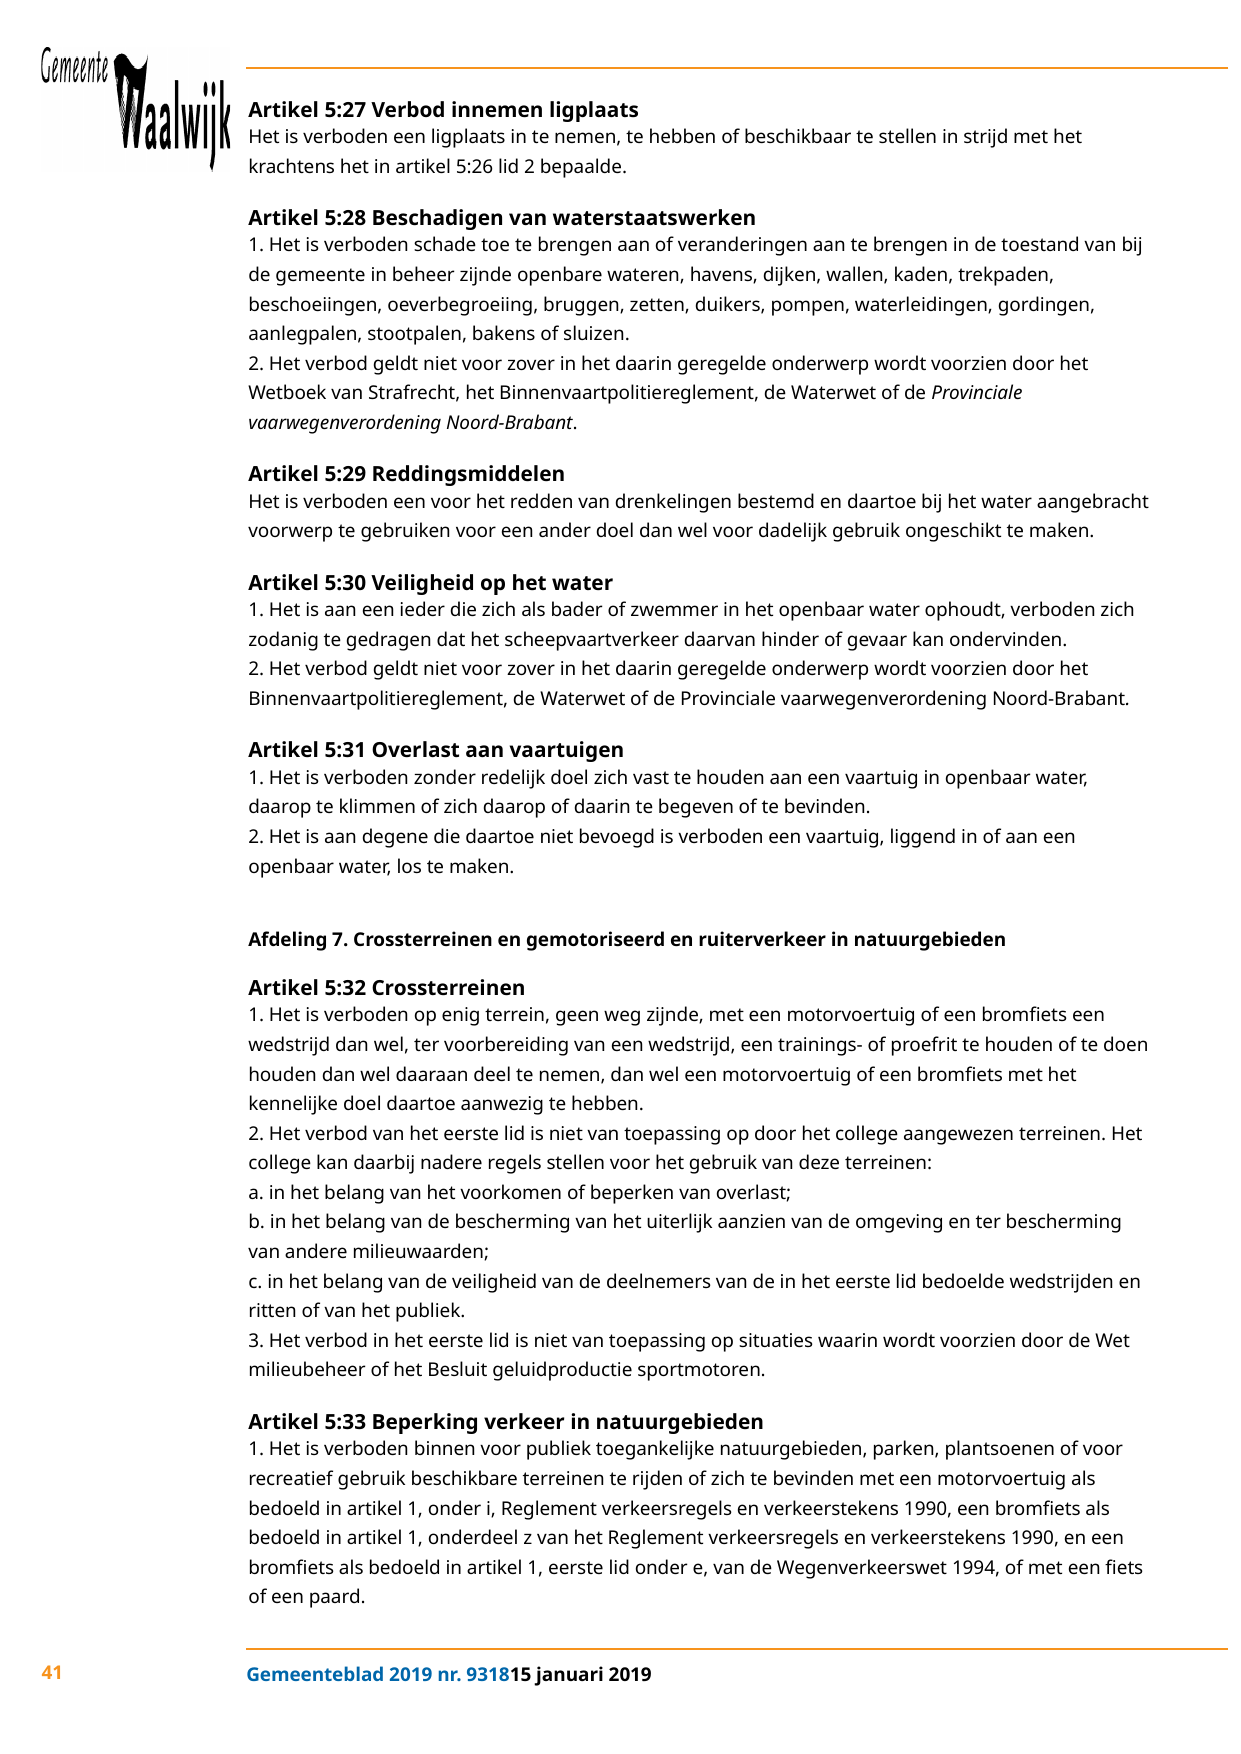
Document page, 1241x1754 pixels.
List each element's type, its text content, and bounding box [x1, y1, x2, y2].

text 2. Het is aan degene die daartoe niet bevoegd is verboden een vaartuig, liggend in of aan een openbaar water, los te maken. [248, 823, 1152, 878]
text c. in het belang van de veiligheid van de deelnemers van de in het eerste lid bedoelde wedstrijden en ritten of van het publiek. [248, 1268, 1152, 1323]
text Het is verboden een ligplaats in te nemen, te hebben of beschikbaar te stellen in strijd met het krachtens het in artikel 5:26 lid 2 bepaalde. [248, 123, 1152, 178]
text 2. Het verbod van het eerste lid is niet van toepassing op door het college aangewezen terreinen. Het college kan daarbij nadere regels stellen voor het gebruik van deze terreinen: [248, 1120, 1152, 1175]
text a. in het belang van het voorkomen of beperken van overlast; [248, 1179, 1152, 1205]
text 2. Het verbod geldt niet voor zover in het daarin geregelde onderwerp wordt voorzien door het Binnenvaartpolitiereglement, de Waterwet of de Provinciale vaarwegenverordening Noord-Brabant. [248, 656, 1152, 711]
text 1. Het is verboden op enig terrein, geen weg zijnde, met een motorvoertuig of een bromfiets een wedstrijd dan wel, ter voorbereiding van een wedstrijd, een trainings- of proefrit te houden of te doen houden dan wel daaraan deel te nemen, dan wel een motorvoertuig of een bromfiets met het kennelijke doel daartoe aanwezig te hebben. [248, 1002, 1152, 1116]
text 1. Het is verboden schade toe te brengen aan of veranderingen aan te brengen in de toestand van bij de gemeente in beheer zijnde openbare wateren, havens, dijken, wallen, kaden, trekpaden, beschoeiingen, oeverbegroeiing, bruggen, zetten, duikers, pompen, waterleidingen, gordingen, aanlegpalen, stootpalen, bakens of sluizen. [248, 232, 1152, 346]
text b. in het belang van de bescherming van het uiterlijk aanzien van de omgeving en ter bescherming van andere milieuwaarden; [248, 1209, 1152, 1264]
text 1. Het is aan een ieder die zich als bader of zwemmer in het openbaar water ophoudt, verboden zich zodanig te gedragen dat het scheepvaartverkeer daarvan hinder of gevaar kan ondervinden. [248, 596, 1152, 652]
text Artikel 5:31 Overlast aan vaartuigen [248, 736, 1152, 764]
text Artikel 5:33 Beperking verkeer in natuurgebieden [248, 1407, 1152, 1436]
text Artikel 5:28 Beschadigen van waterstaatswerken [248, 203, 1152, 232]
text 1. Het is verboden binnen voor publiek toegankelijke natuurgebieden, parken, plantsoenen of voor recreatief gebruik beschikbare terreinen te rijden of zich te bevinden met een motorvoertuig als bedoeld in artikel 1, onder i, Reglement verkeersregels en verkeerstekens 1990, een bromfiets als bedoeld in artikel 1, onderdeel z van het Reglement verkeersregels en verkeerstekens 1990, en een bromfiets als bedoeld in artikel 1, eerste lid onder e, van de Wegenverkeerswet 1994, of met een fiets of een paard. [248, 1436, 1152, 1609]
text Het is verboden een voor het redden van drenkelingen bestemd en daartoe bij het water aangebracht voorwerp te gebruiken voor een ander doel dan wel voor dadelijk gebruik ongeschikt te maken. [248, 488, 1152, 543]
text Artikel 5:27 Verbod innemen ligplaats [248, 95, 1152, 123]
text Artikel 5:30 Veiligheid op het water [248, 568, 1152, 596]
text Afdeling 7. Crossterreinen en gemotoriseerd en ruiterverkeer in natuurgebieden [248, 924, 1152, 952]
text Artikel 5:29 Reddingsmiddelen [248, 459, 1152, 488]
text 2. Het verbod geldt niet voor zover in het daarin geregelde onderwerp wordt voorzien door het Wetboek van Strafrecht, het Binnenvaartpolitiereglement, de Waterwet of de Provinciale vaarwegenverordening Noord-Brabant. [248, 350, 1152, 435]
text Artikel 5:32 Crossterreinen [248, 973, 1152, 1002]
text 3. Het verbod in het eerste lid is niet van toepassing op situaties waarin wordt voorzien door de Wet milieubeheer of het Besluit geluidproductie sportmotoren. [248, 1327, 1152, 1382]
text 1. Het is verboden zonder redelijk doel zich vast te houden aan een vaartuig in openbaar water, daarop te klimmen of zich daarop of daarin te begeven of te bevinden. [248, 764, 1152, 819]
picture [41, 47, 231, 172]
